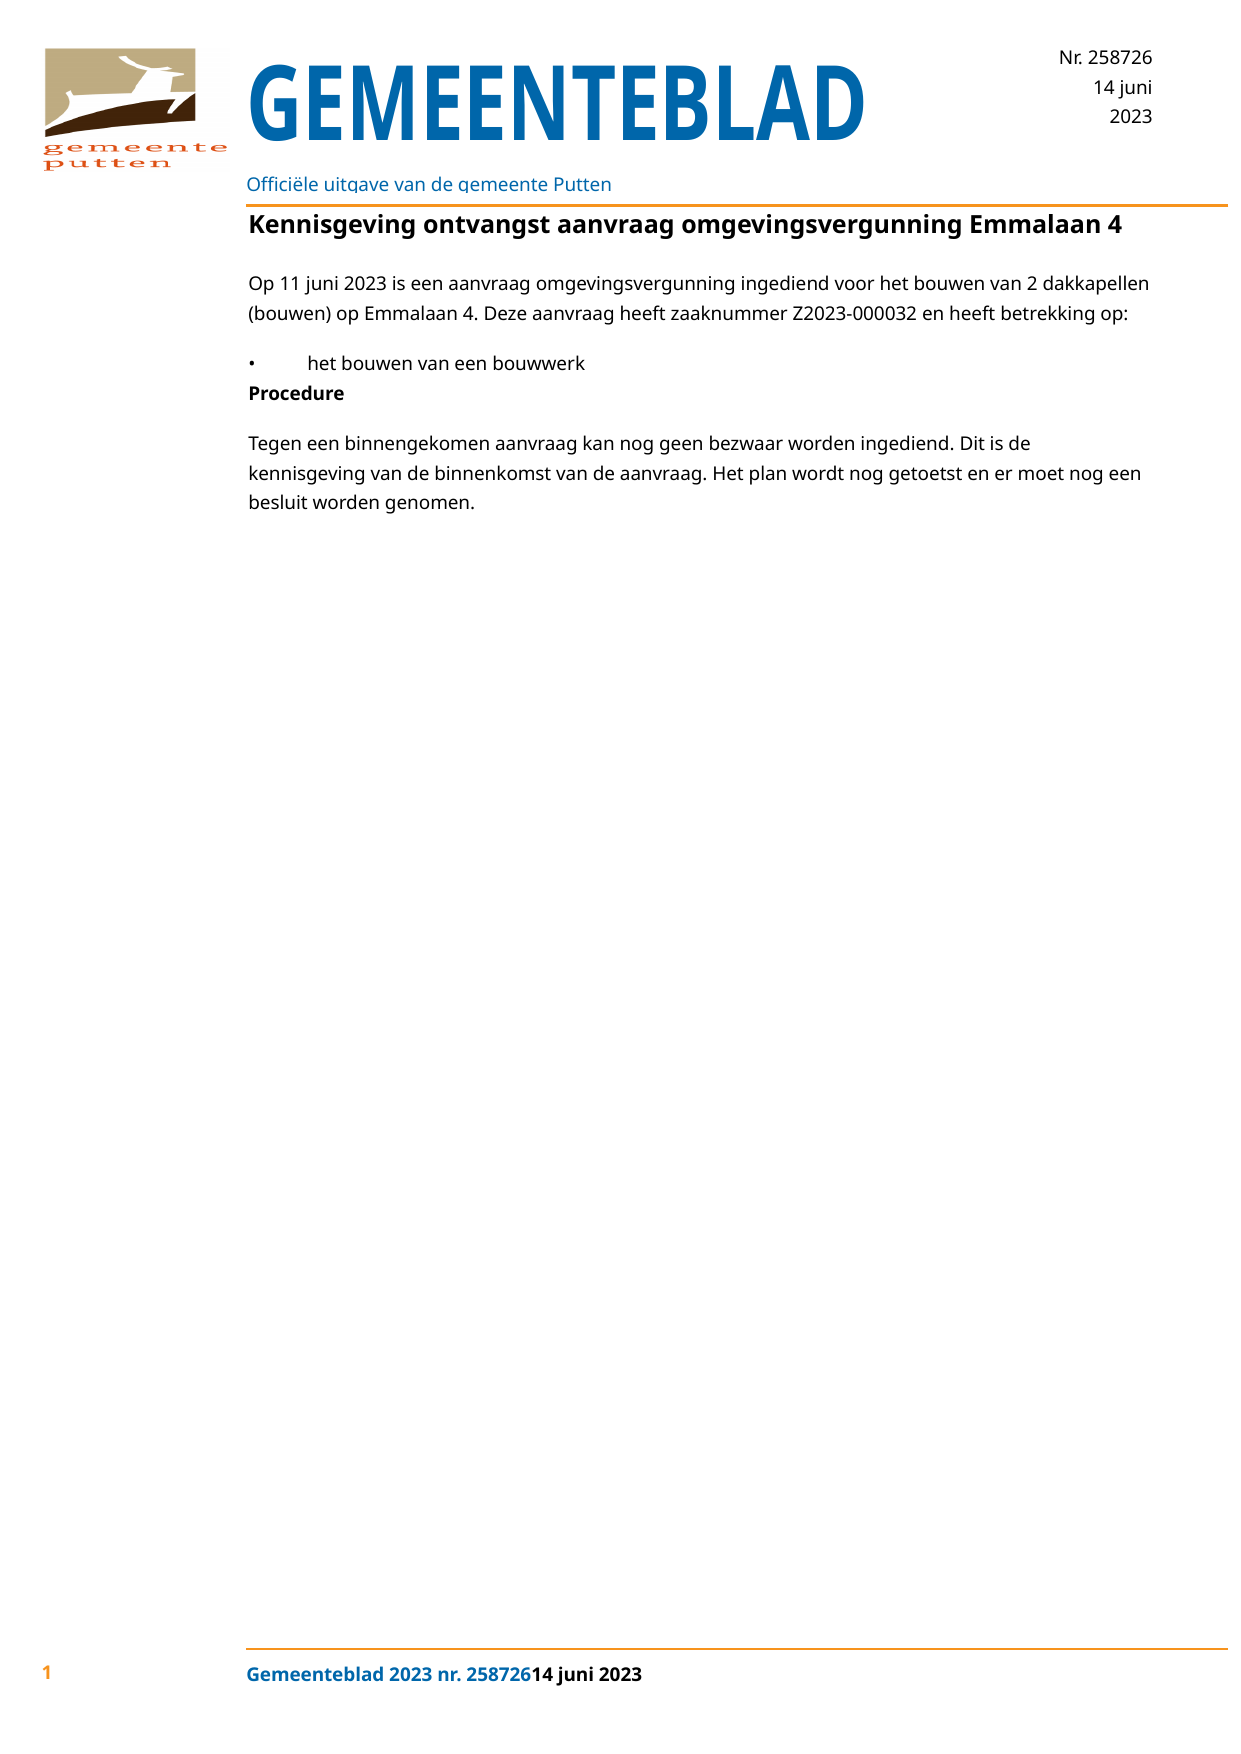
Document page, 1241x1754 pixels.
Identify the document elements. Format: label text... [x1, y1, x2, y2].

text Procedure [248, 380, 1152, 406]
picture [41, 47, 231, 172]
text Op 11 juni 2023 is een aanvraag omgevingsvergunning ingediend voor het bouwen van 2 dakkapellen (bouwen) op Emmalaan 4. Deze aanvraag heeft zaaknummer Z2023-000032 en heeft betrekking op: [248, 270, 1152, 326]
text Kennisgeving ontvangst aanvraag omgevingsvergunning Emmalaan 4 [248, 207, 1152, 241]
list het bouwen van een bouwwerk [248, 350, 1152, 376]
text Tegen een binnengekomen aanvraag kan nog geen bezwaar worden ingediend. Dit is de kennisgeving van de binnenkomst van de aanvraag. Het plan wordt nog getoetst en er moet nog een besluit worden genomen. [248, 430, 1152, 515]
